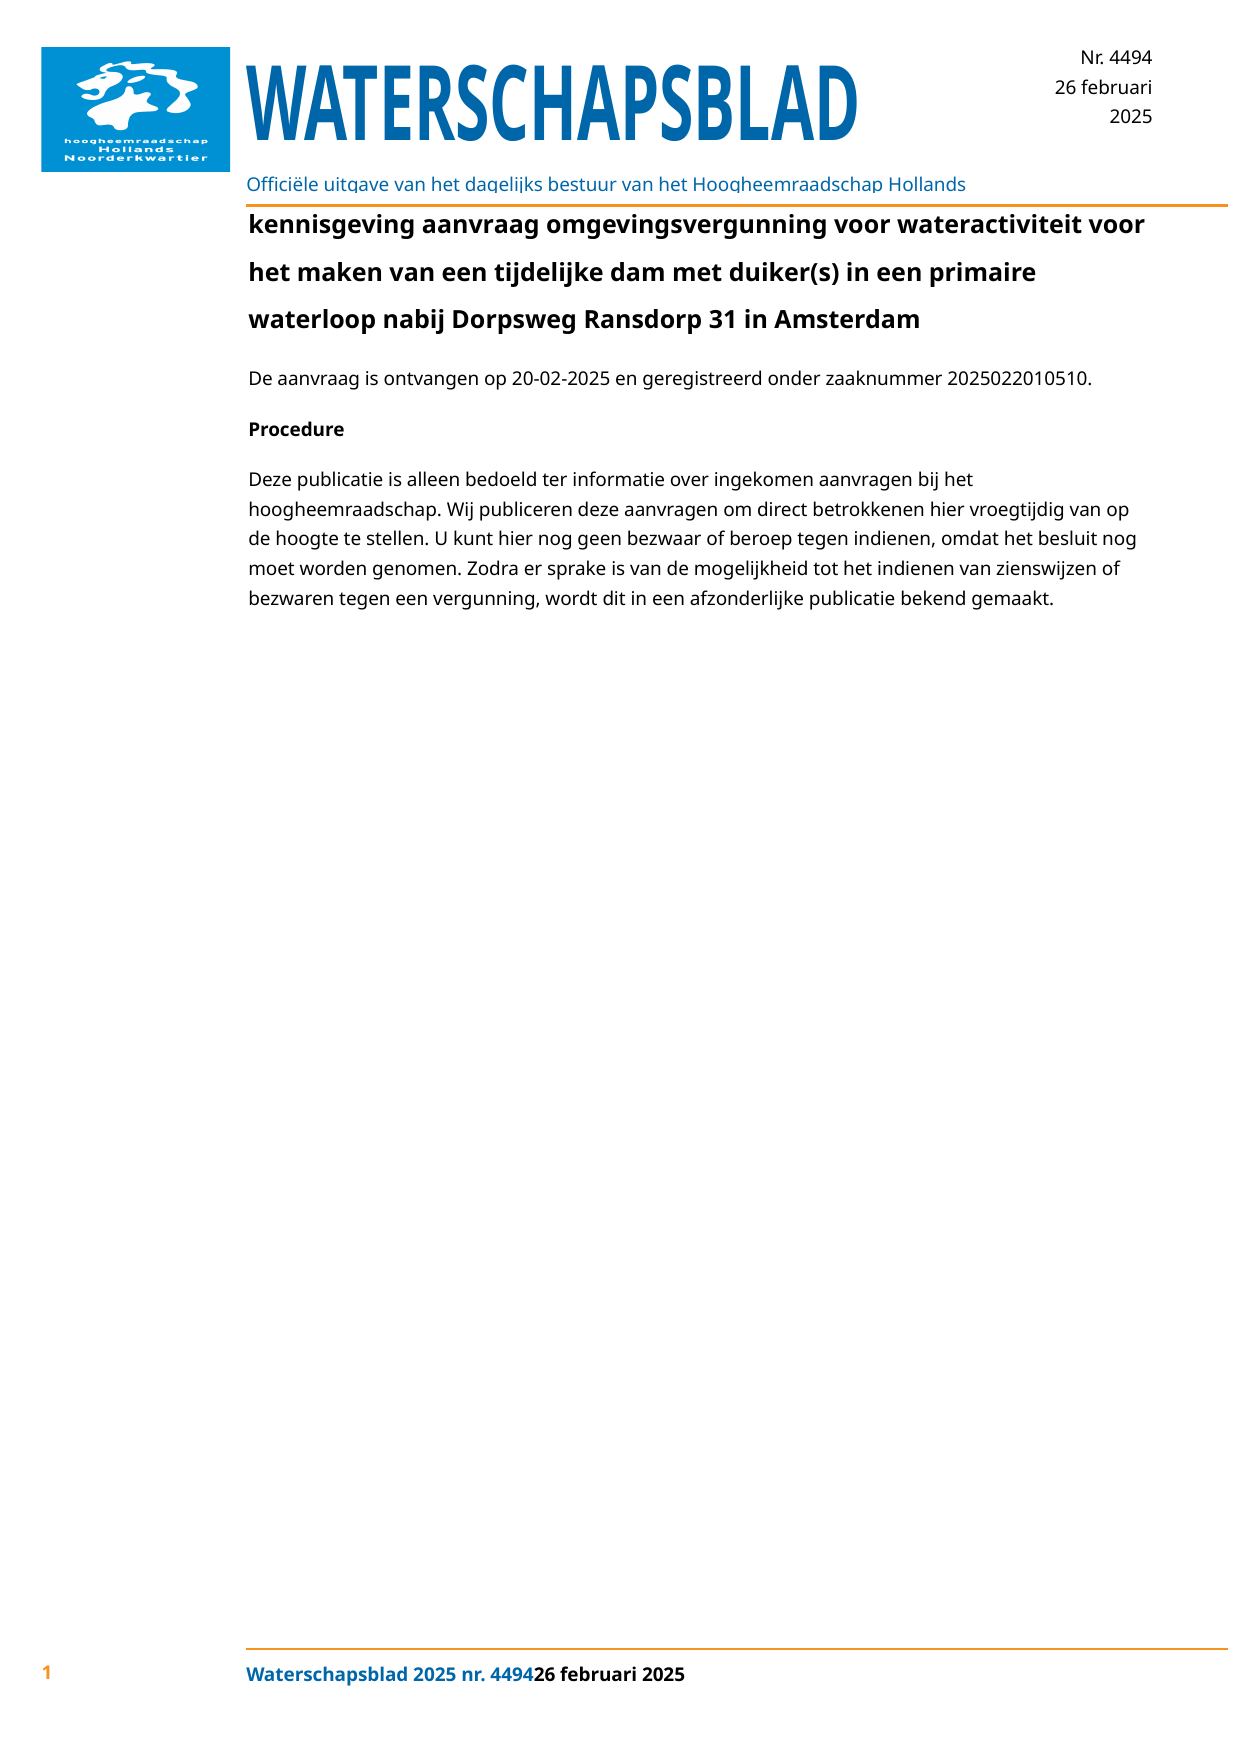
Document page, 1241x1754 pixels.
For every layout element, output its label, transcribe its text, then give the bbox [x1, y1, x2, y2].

picture [129, 76, 144, 82]
text kennisgeving aanvraag omgevingsvergunning voor wateractiviteit voor het maken van een tijdelijke dam met duiker(s) in een primaire waterloop nabij Dorpsweg Ransdorp 31 in Amsterdam [248, 207, 1152, 336]
picture [88, 87, 157, 130]
text Procedure [248, 416, 1152, 442]
picture [118, 62, 197, 112]
text De aanvraag is ontvangen op 20-02-2025 en geregistreerd onder zaaknummer 2025022010510. [248, 366, 1152, 391]
picture [78, 64, 122, 99]
text Deze publicatie is alleen bedoeld ter informatie over ingekomen aanvragen bij het hoogheemraadschap. Wij publiceren deze aanvragen om direct betrokkenen hier vroegtijdig van op de hoogte te stellen. U kunt hier nog geen bezwaar of beroep tegen indienen, omdat het besluit nog moet worden genomen. Zodra er sprake is van de mogelijkheid tot het indienen van zienswijzen of bezwaren tegen een vergunning, wordt dit in een afzonderlijke publicatie bekend gemaakt. [248, 466, 1152, 610]
